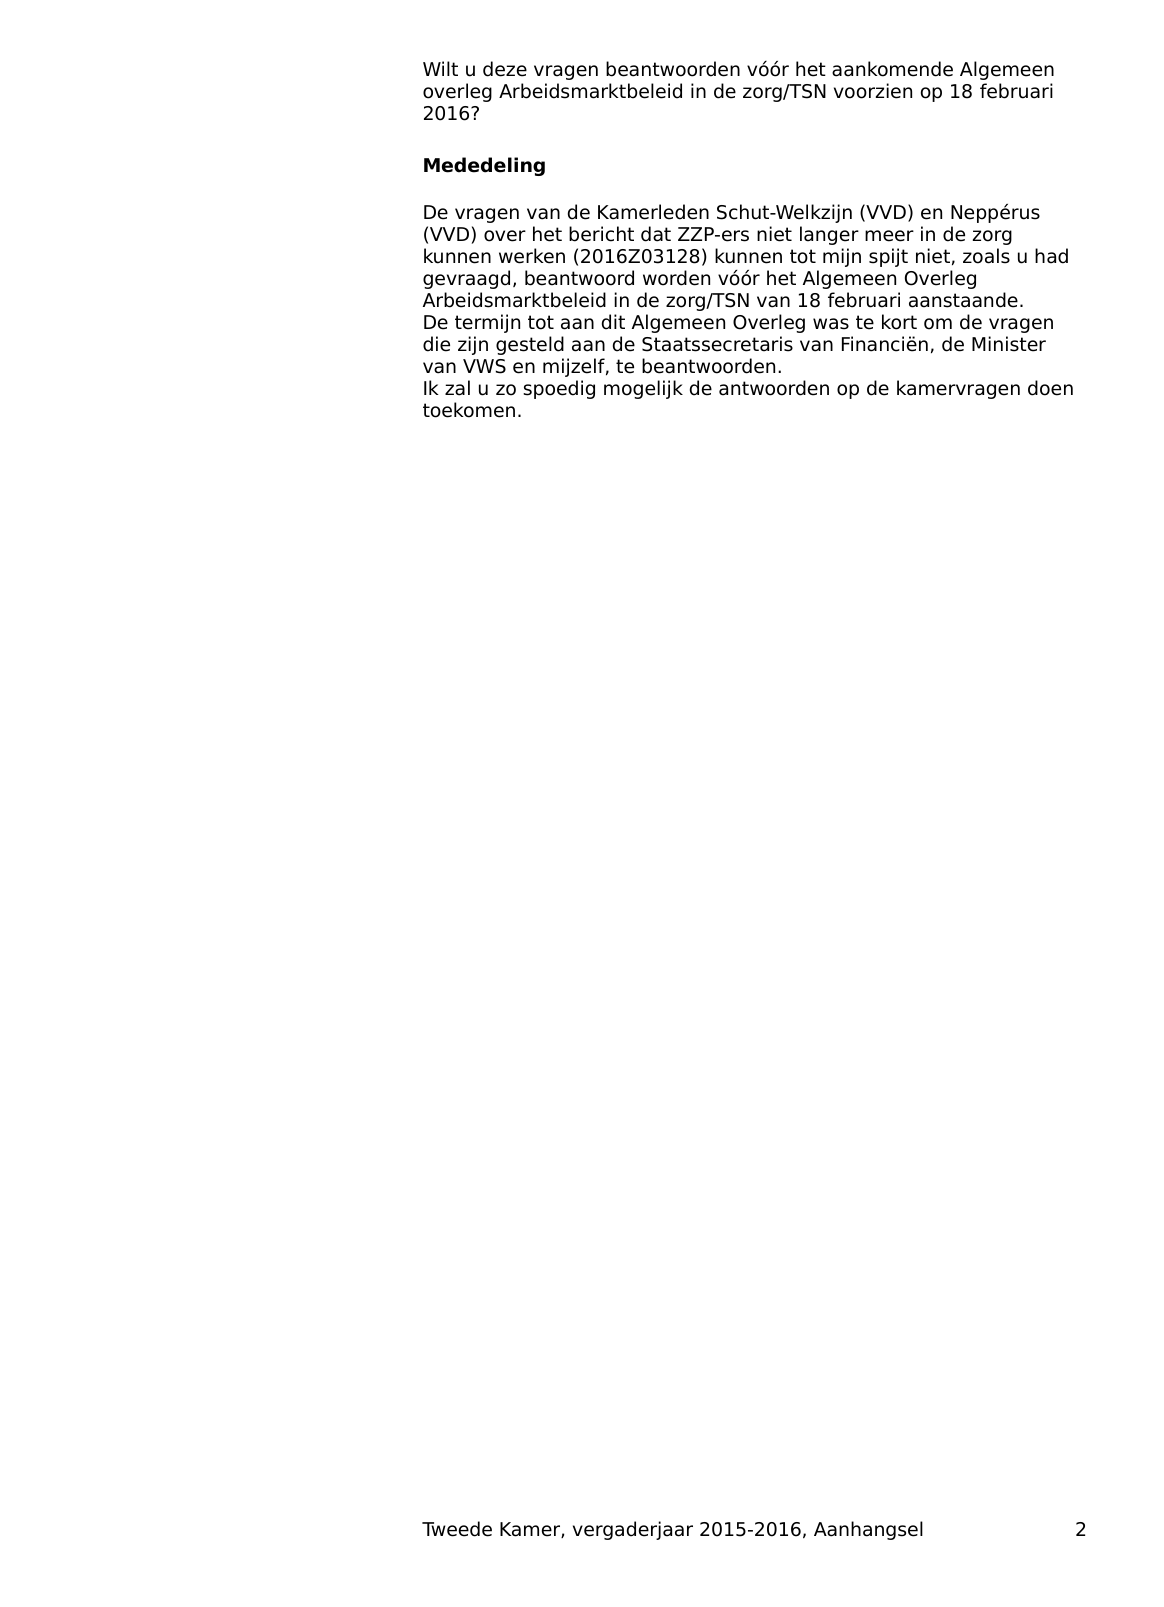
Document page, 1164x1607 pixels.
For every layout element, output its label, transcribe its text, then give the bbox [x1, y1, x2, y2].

text De termijn tot aan dit Algemeen Overleg was te kort om de vragen die zijn gesteld aan de Staatssecretaris van Financiën, de Minister van VWS en mijzelf, te beantwoorden. [422, 312, 1087, 378]
text Ik zal u zo spoedig mogelijk de antwoorden op de kamervragen doen toekomen. [422, 378, 1087, 422]
subtitle Mededeling [422, 155, 1087, 177]
text De vragen van de Kamerleden Schut-Welkzijn (VVD) en Neppérus (VVD) over het bericht dat ZZP-ers niet langer meer in de zorg kunnen werken (2016Z03128) kunnen tot mijn spijt niet, zoals u had gevraagd, beantwoord worden vóór het Algemeen Overleg Arbeidsmarktbeleid in de zorg/TSN van 18 februari aanstaande. [422, 202, 1087, 312]
text Wilt u deze vragen beantwoorden vóór het aankomende Algemeen overleg Arbeidsmarktbeleid in de zorg/TSN voorzien op 18 februari 2016? [422, 59, 1087, 125]
